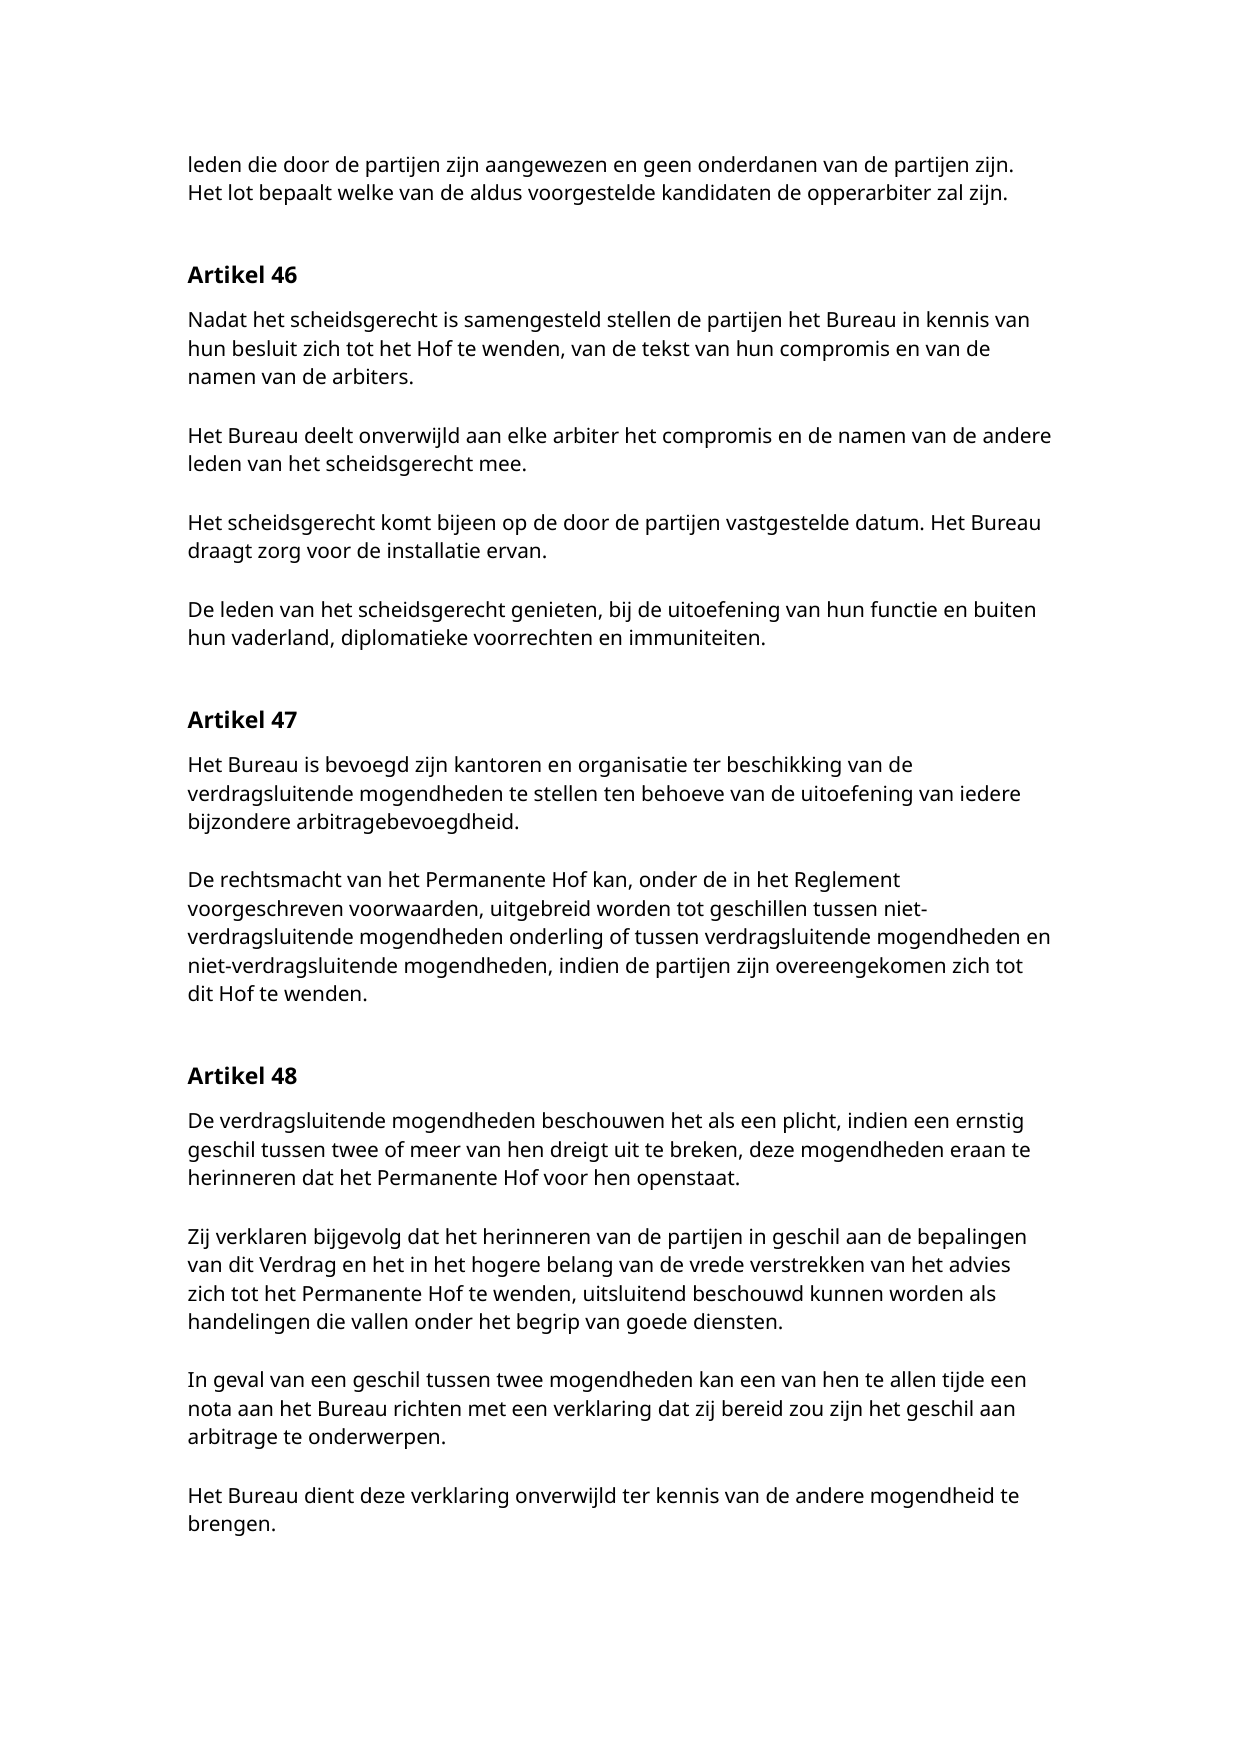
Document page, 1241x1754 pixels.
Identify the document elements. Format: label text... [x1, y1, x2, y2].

text Zij verklaren bijgevolg dat het herinneren van de partijen in geschil aan de bepalingen van dit Verdrag en het in het hogere belang van de vrede verstrekken van het advies zich tot het Permanente Hof te wenden, uitsluitend beschouwd kunnen worden als handelingen die vallen onder het begrip van goede diensten. [187, 1222, 1053, 1336]
text leden die door de partijen zijn aangewezen en geen onderdanen van de partijen zijn. Het lot bepaalt welke van de aldus voorgestelde kandidaten de opperarbiter zal zijn. [187, 150, 1053, 207]
text De verdragsluitende mogendheden beschouwen het als een plicht, indien een ernstig geschil tussen twee of meer van hen dreigt uit te breken, deze mogendheden eraan te herinneren dat het Permanente Hof voor hen openstaat. [187, 1107, 1053, 1192]
text In geval van een geschil tussen twee mogendheden kan een van hen te allen tijde een nota aan het Bureau richten met een verklaring dat zij bereid zou zijn het geschil aan arbitrage te onderwerpen. [187, 1366, 1053, 1451]
text Het scheidsgerecht komt bijeen op de door de partijen vastgestelde datum. Het Bureau draagt zorg voor de installatie ervan. [187, 508, 1053, 565]
subtitle Artikel 48 [187, 1060, 1053, 1092]
text De leden van het scheidsgerecht genieten, bij de uitoefening van hun functie en buiten hun vaderland, diplomatieke voorrechten en immuniteiten. [187, 595, 1053, 652]
text Het Bureau dient deze verklaring onverwijld ter kennis van de andere mogendheid te brengen. [187, 1481, 1053, 1538]
subtitle Artikel 47 [187, 704, 1053, 735]
text De rechtsmacht van het Permanente Hof kan, onder de in het Reglement voorgeschreven voorwaarden, uitgebreid worden tot geschillen tussen niet-verdragsluitende mogendheden onderling of tussen verdragsluitende mogendheden en niet-verdragsluitende mogendheden, indien de partijen zijn overeengekomen zich tot dit Hof te wenden. [187, 866, 1053, 1008]
text Het Bureau is bevoegd zijn kantoren en organisatie ter beschikking van de verdragsluitende mogendheden te stellen ten behoeve van de uitoefening van iedere bijzondere arbitragebevoegdheid. [187, 750, 1053, 836]
text Het Bureau deelt onverwijld aan elke arbiter het compromis en de namen van de andere leden van het scheidsgerecht mee. [187, 421, 1053, 478]
subtitle Artikel 46 [187, 259, 1053, 291]
text Nadat het scheidsgerecht is samengesteld stellen de partijen het Bureau in kennis van hun besluit zich tot het Hof te wenden, van de tekst van hun compromis en van de namen van de arbiters. [187, 306, 1053, 391]
